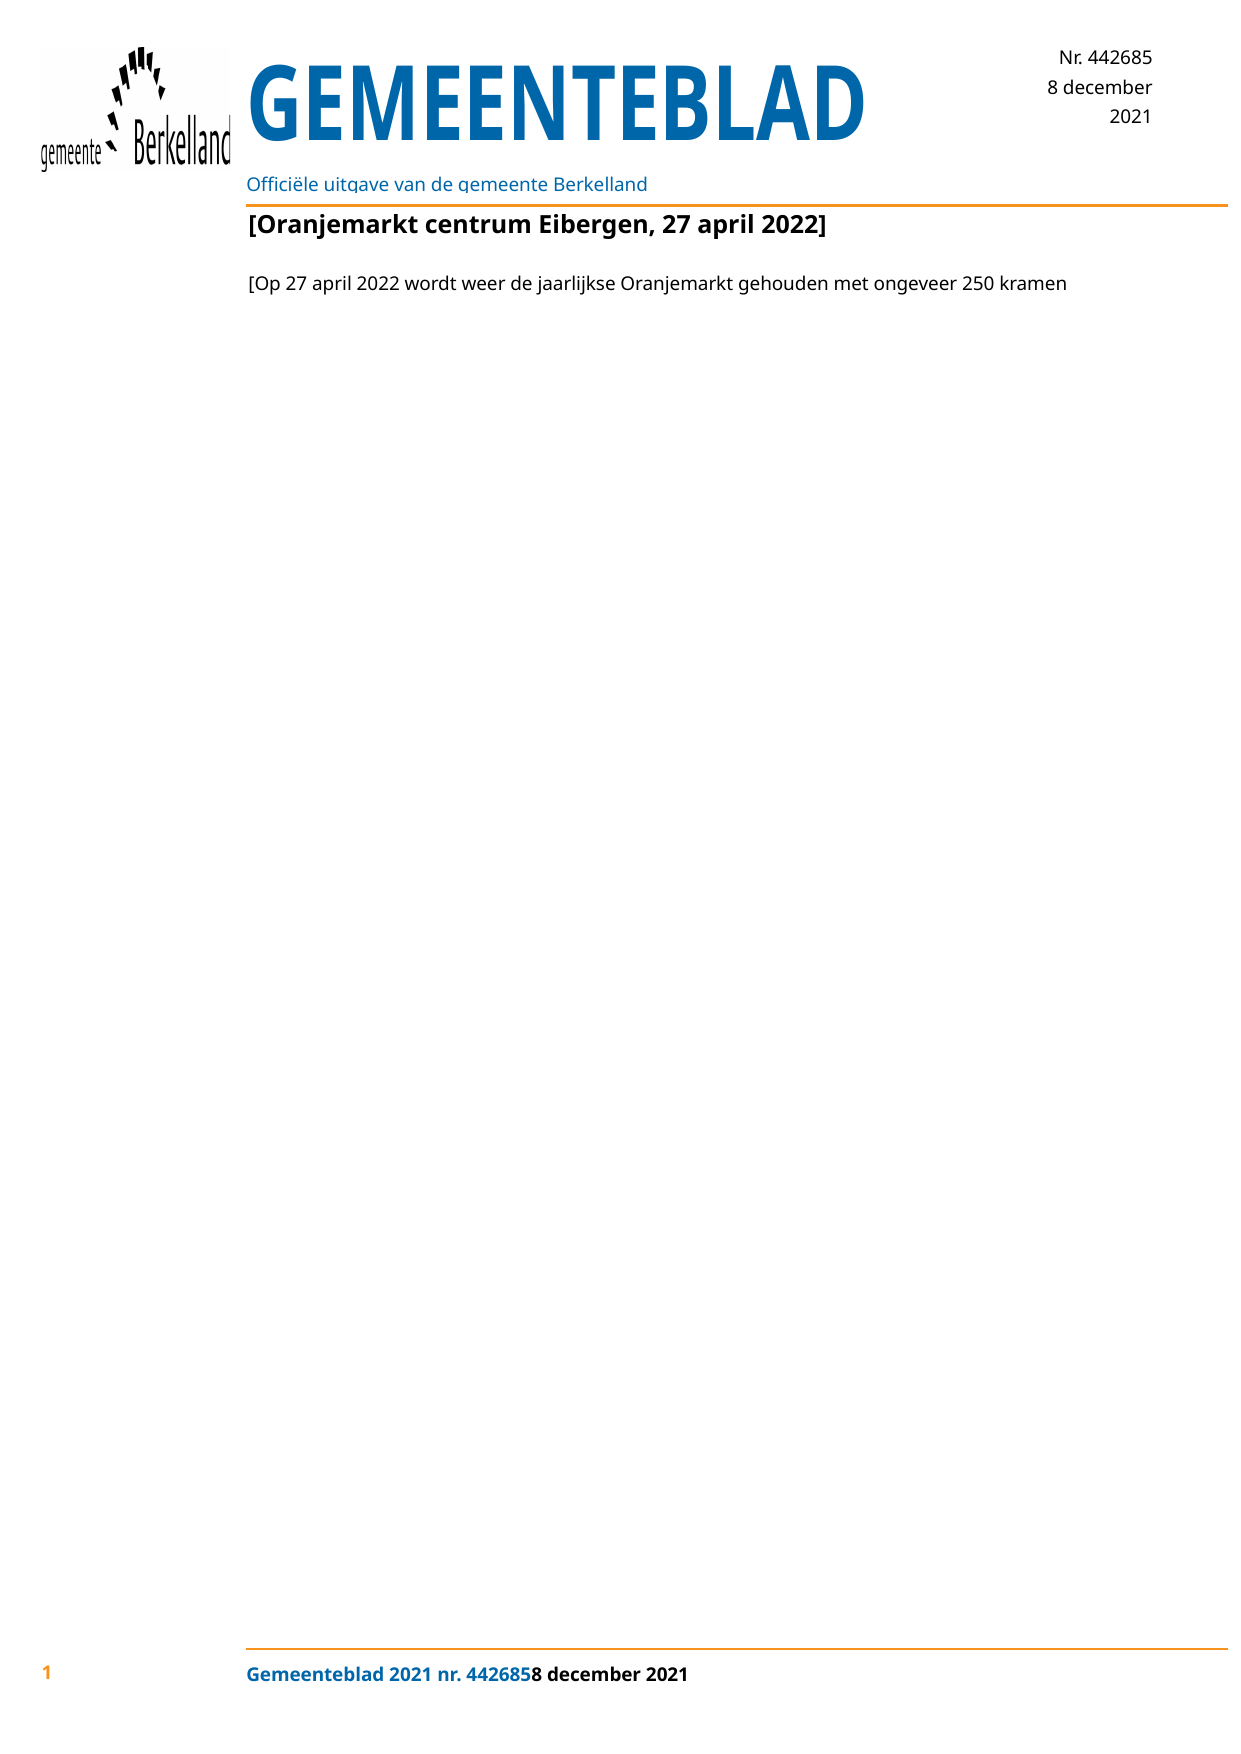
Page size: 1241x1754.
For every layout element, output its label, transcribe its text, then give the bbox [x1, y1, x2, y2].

text [Oranjemarkt centrum Eibergen, 27 april 2022] [248, 207, 1152, 241]
picture [41, 47, 231, 172]
text [Op 27 april 2022 wordt weer de jaarlijkse Oranjemarkt gehouden met ongeveer 250 kramen [248, 270, 1152, 296]
